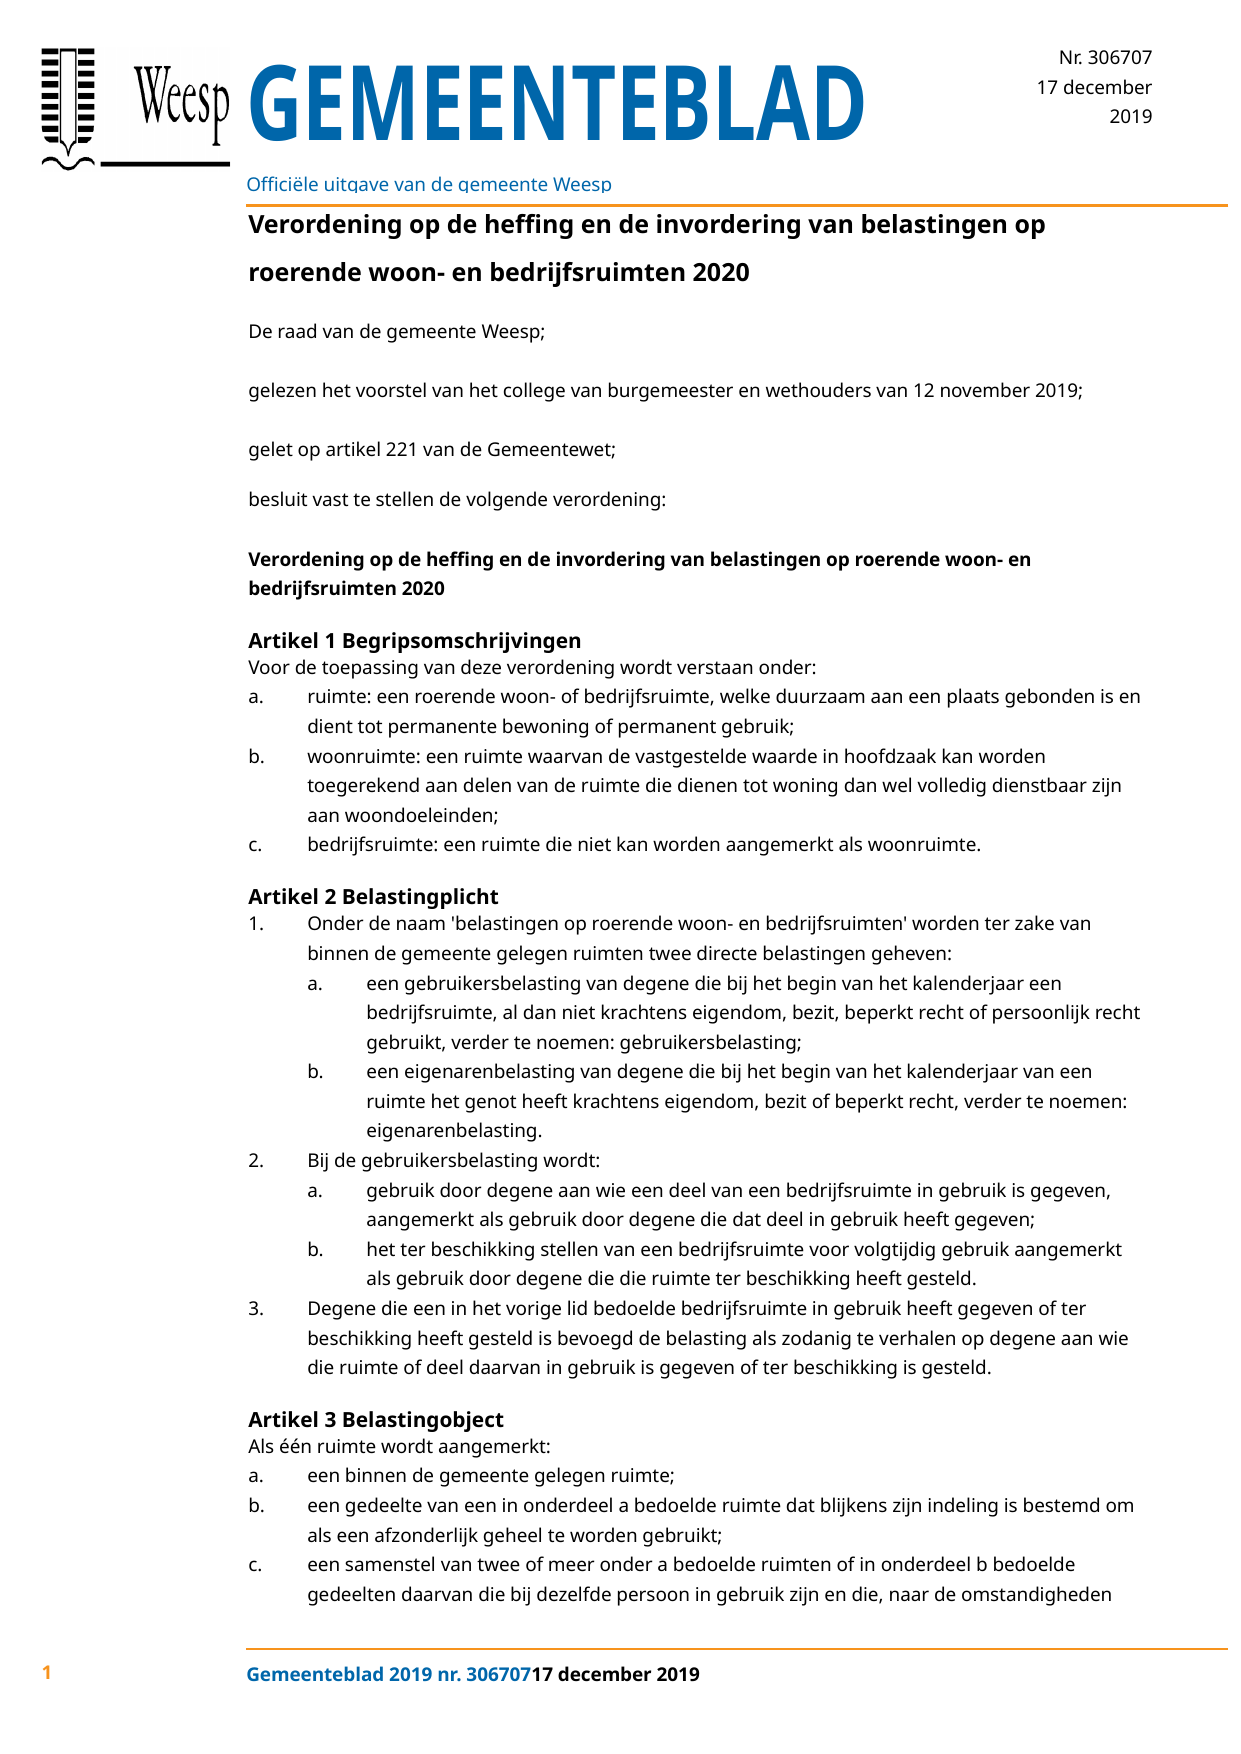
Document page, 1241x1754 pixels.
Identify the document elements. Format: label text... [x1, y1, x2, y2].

text besluit vast te stellen de volgende verordening: [248, 487, 1152, 512]
list een gebruikersbelasting van degene die bij het begin van het kalenderjaar een bedrijfsruimte, al dan niet krachtens eigendom, bezit, beperkt recht of persoonlijk recht gebruikt, verder te noemen: gebruikersbelasting; [307, 970, 1152, 1054]
list ruimte: een roerende woon- of bedrijfsruimte, welke duurzaam aan een plaats gebonden is en dient tot permanente bewoning of permanent gebruik; [248, 684, 1152, 739]
list Bij de gebruikersbelasting wordt: [248, 1147, 1152, 1173]
list het ter beschikking stellen van een bedrijfsruimte voor volgtijdig gebruik aangemerkt als gebruik door degene die die ruimte ter beschikking heeft gesteld. [307, 1236, 1152, 1291]
text Als één ruimte wordt aangemerkt: [248, 1433, 1152, 1459]
list woonruimte: een ruimte waarvan de vastgestelde waarde in hoofdzaak kan worden toegerekend aan delen van de ruimte die dienen tot woning dan wel volledig dienstbaar zijn aan woondoeleinden; [248, 743, 1152, 828]
text Verordening op de heffing en de invordering van belastingen op roerende woon- en bedrijfsruimten 2020 [248, 207, 1152, 288]
list een gedeelte van een in onderdeel a bedoelde ruimte dat blijkens zijn indeling is bestemd om als een afzonderlijk geheel te worden gebruikt; [248, 1492, 1152, 1548]
list Onder de naam 'belastingen op roerende woon- en bedrijfsruimten' worden ter zake van binnen de gemeente gelegen ruimten twee directe belastingen geheven: [248, 911, 1152, 966]
list een binnen de gemeente gelegen ruimte; [248, 1463, 1152, 1488]
list een eigenarenbelasting van degene die bij het begin van het kalenderjaar van een ruimte het genot heeft krachtens eigendom, bezit of beperkt recht, verder te noemen: eigenarenbelasting. [307, 1058, 1152, 1143]
list Degene die een in het vorige lid bedoelde bedrijfsruimte in gebruik heeft gegeven of ter beschikking heeft gesteld is bevoegd de belasting als zodanig te verhalen op degene aan wie die ruimte of deel daarvan in gebruik is gegeven of ter beschikking is gesteld. [248, 1295, 1152, 1380]
text gelezen het voorstel van het college van burgemeester en wethouders van 12 november 2019; [248, 377, 1152, 403]
picture [41, 47, 231, 172]
list een samenstel van twee of meer onder a bedoelde ruimten of in onderdeel b bedoelde gedeelten daarvan die bij dezelfde persoon in gebruik zijn en die, naar de omstandigheden [248, 1551, 1152, 1607]
text Artikel 1 Begripsomschrijvingen [248, 626, 1152, 654]
text Artikel 3 Belastingobject [248, 1405, 1152, 1433]
text Artikel 2 Belastingplicht [248, 882, 1152, 911]
text De raad van de gemeente Weesp; [248, 318, 1152, 344]
list bedrijfsruimte: een ruimte die niet kan worden aangemerkt als woonruimte. [248, 832, 1152, 857]
text Voor de toepassing van deze verordening wordt verstaan onder: [248, 654, 1152, 680]
text Verordening op de heffing en de invordering van belastingen op roerende woon- en bedrijfsruimten 2020 [248, 546, 1152, 601]
text gelet op artikel 221 van de Gemeentewet; [248, 436, 1152, 462]
list gebruik door degene aan wie een deel van een bedrijfsruimte in gebruik is gegeven, aangemerkt als gebruik door degene die dat deel in gebruik heeft gegeven; [307, 1177, 1152, 1232]
